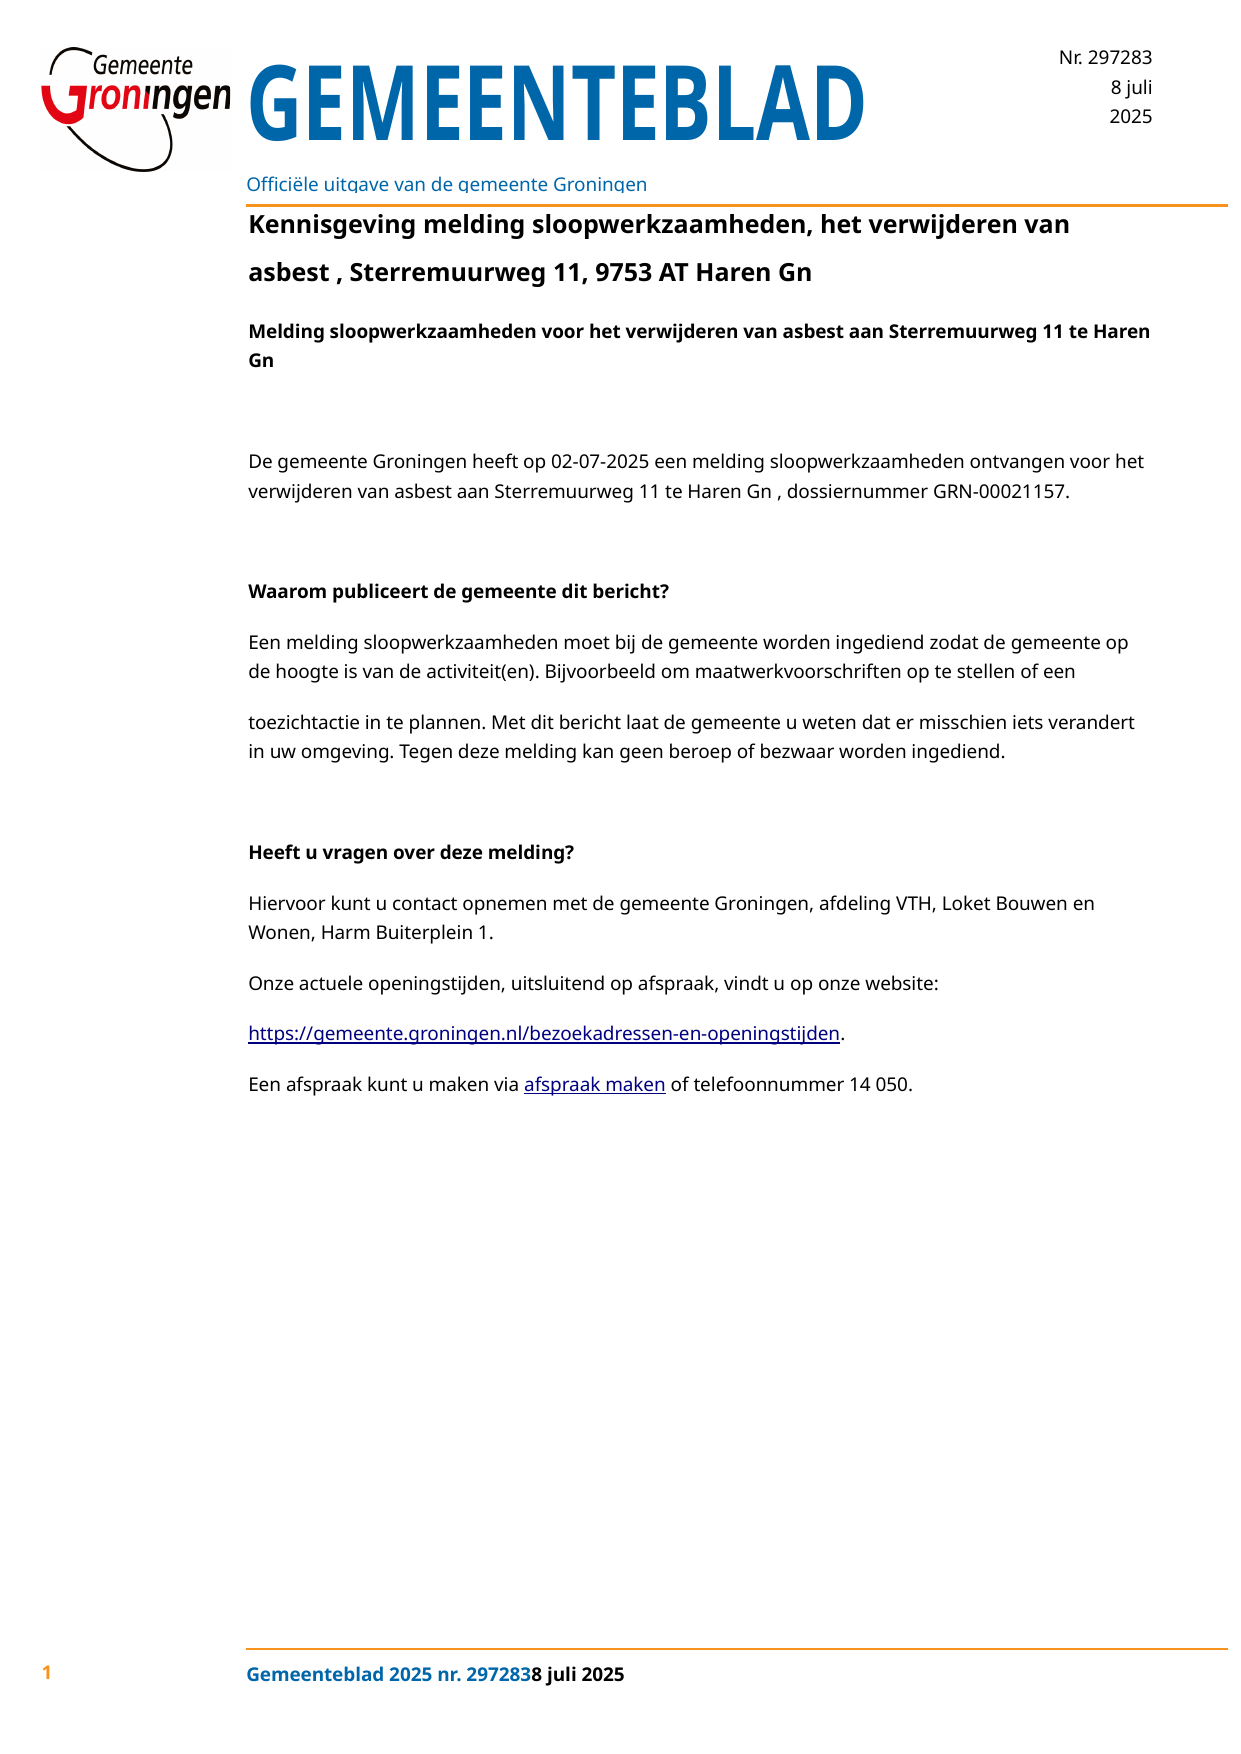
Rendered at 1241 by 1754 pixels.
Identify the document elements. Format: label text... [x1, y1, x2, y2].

picture [41, 47, 231, 172]
text https://gemeente.groningen.nl/bezoekadressen-en-openingstijden. [248, 1020, 1152, 1046]
text Hiervoor kunt u contact opnemen met de gemeente Groningen, afdeling VTH, Loket Bouwen en Wonen, Harm Buiterplein 1. [248, 890, 1152, 945]
text Een afspraak kunt u maken via afspraak maken of telefoonnummer 14 050. [248, 1071, 1152, 1097]
text De gemeente Groningen heeft op 02-07-2025 een melding sloopwerkzaamheden ontvangen voor het verwijderen van asbest aan Sterremuurweg 11 te Haren Gn , dossiernummer GRN-00021157. [248, 448, 1152, 504]
text Waarom publiceert de gemeente dit bericht? [248, 579, 1152, 604]
text Een melding sloopwerkzaamheden moet bij de gemeente worden ingediend zodat de gemeente op de hoogte is van de activiteit(en). Bijvoorbeeld om maatwerkvoorschriften op te stellen of een [248, 629, 1152, 684]
text Melding sloopwerkzaamheden voor het verwijderen van asbest aan Sterremuurweg 11 te Haren Gn [248, 318, 1152, 373]
text Onze actuele openingstijden, uitsluitend op afspraak, vindt u op onze website: [248, 970, 1152, 996]
text Kennisgeving melding sloopwerkzaamheden, het verwijderen van asbest , Sterremuurweg 11, 9753 AT Haren Gn [248, 207, 1152, 288]
text Heeft u vragen over deze melding? [248, 839, 1152, 865]
text toezichtactie in te plannen. Met dit bericht laat de gemeente u weten dat er misschien iets verandert in uw omgeving. Tegen deze melding kan geen beroep of bezwaar worden ingediend. [248, 709, 1152, 764]
